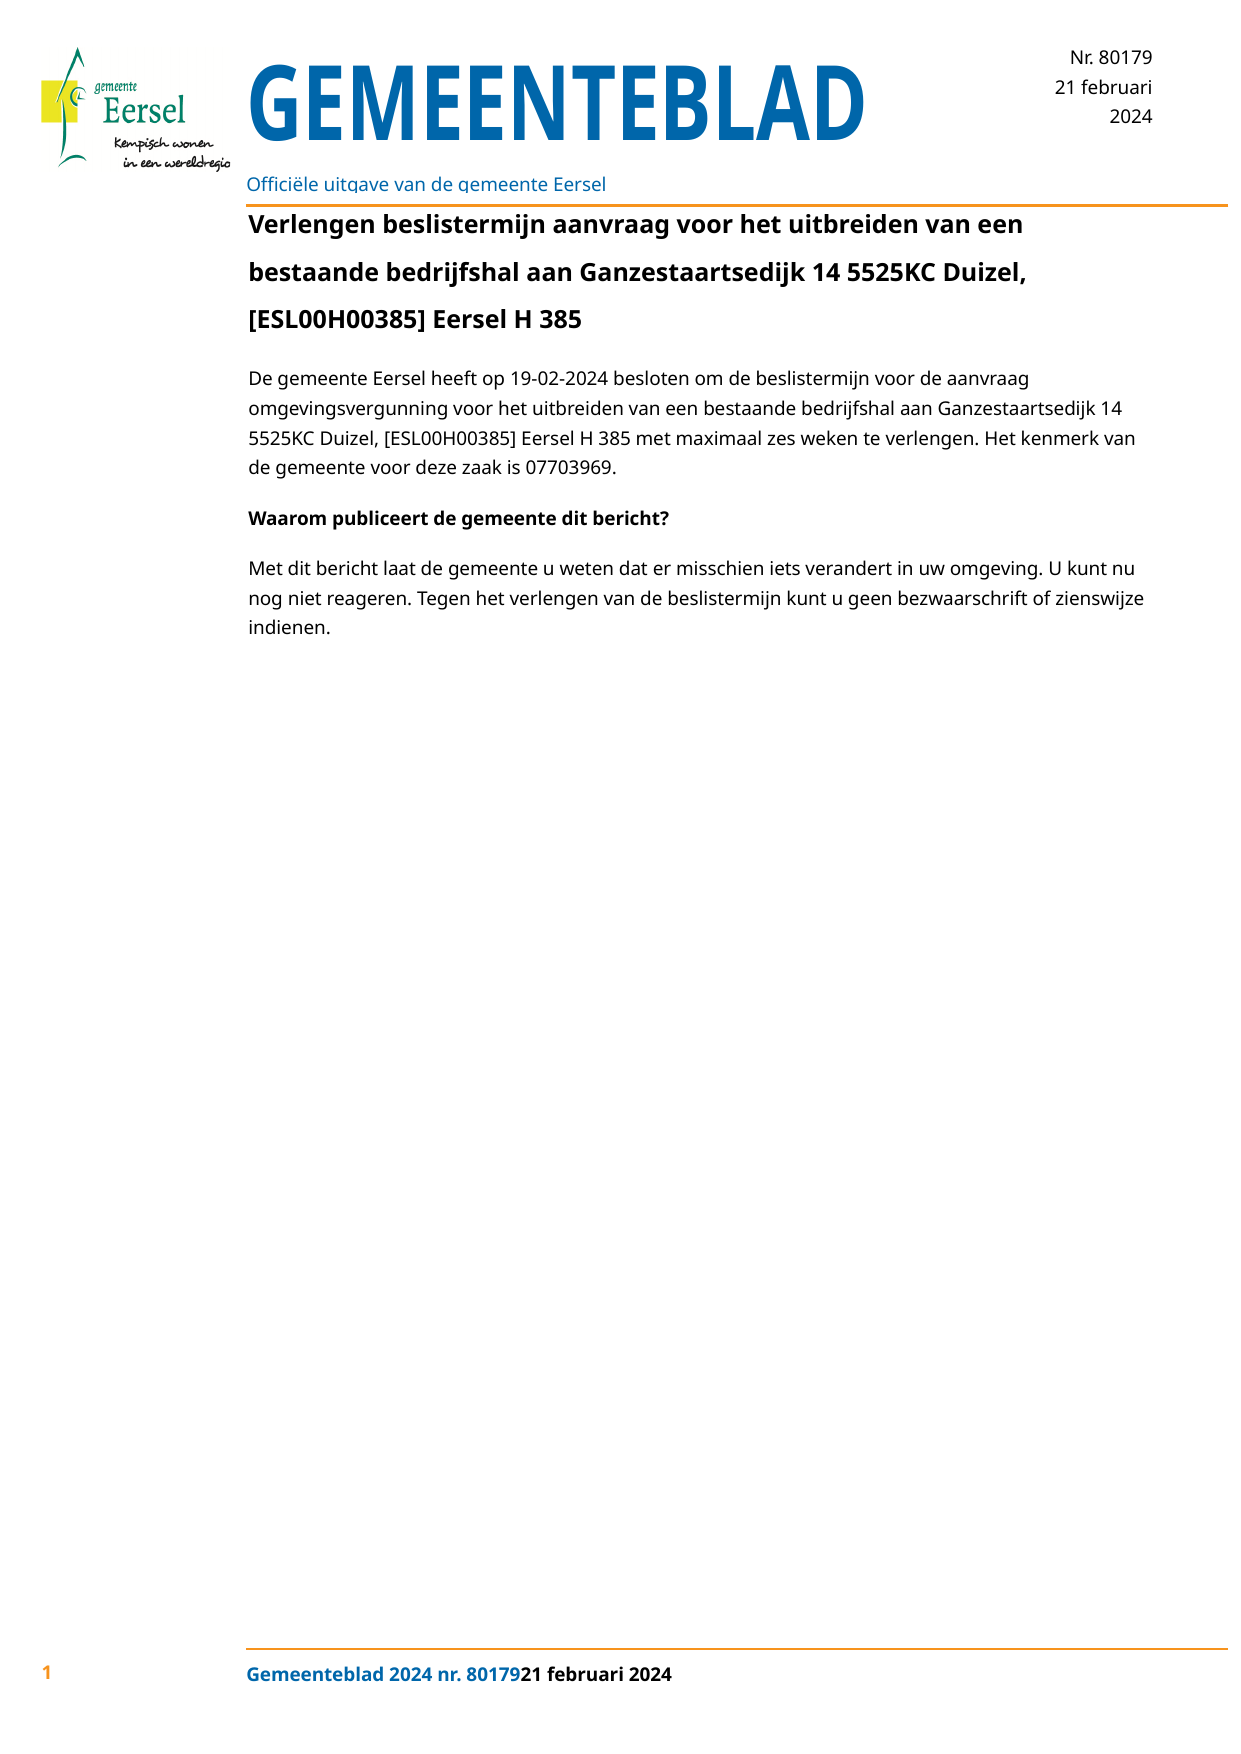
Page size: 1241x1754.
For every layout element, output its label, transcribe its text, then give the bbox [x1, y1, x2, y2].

text Verlengen beslistermijn aanvraag voor het uitbreiden van een bestaande bedrijfshal aan Ganzestaartsedijk 14 5525KC Duizel, [ESL00H00385] Eersel H 385 [248, 207, 1152, 336]
text Waarom publiceert de gemeente dit bericht? [248, 505, 1152, 530]
picture [41, 47, 231, 172]
text De gemeente Eersel heeft op 19-02-2024 besloten om de beslistermijn voor de aanvraag omgevingsvergunning voor het uitbreiden van een bestaande bedrijfshal aan Ganzestaartsedijk 14 5525KC Duizel, [ESL00H00385] Eersel H 385 met maximaal zes weken te verlengen. Het kenmerk van de gemeente voor deze zaak is 07703969. [248, 366, 1152, 480]
text Met dit bericht laat de gemeente u weten dat er misschien iets verandert in uw omgeving. U kunt nu nog niet reageren. Tegen het verlengen van de beslistermijn kunt u geen bezwaarschrift of zienswijze indienen. [248, 555, 1152, 640]
